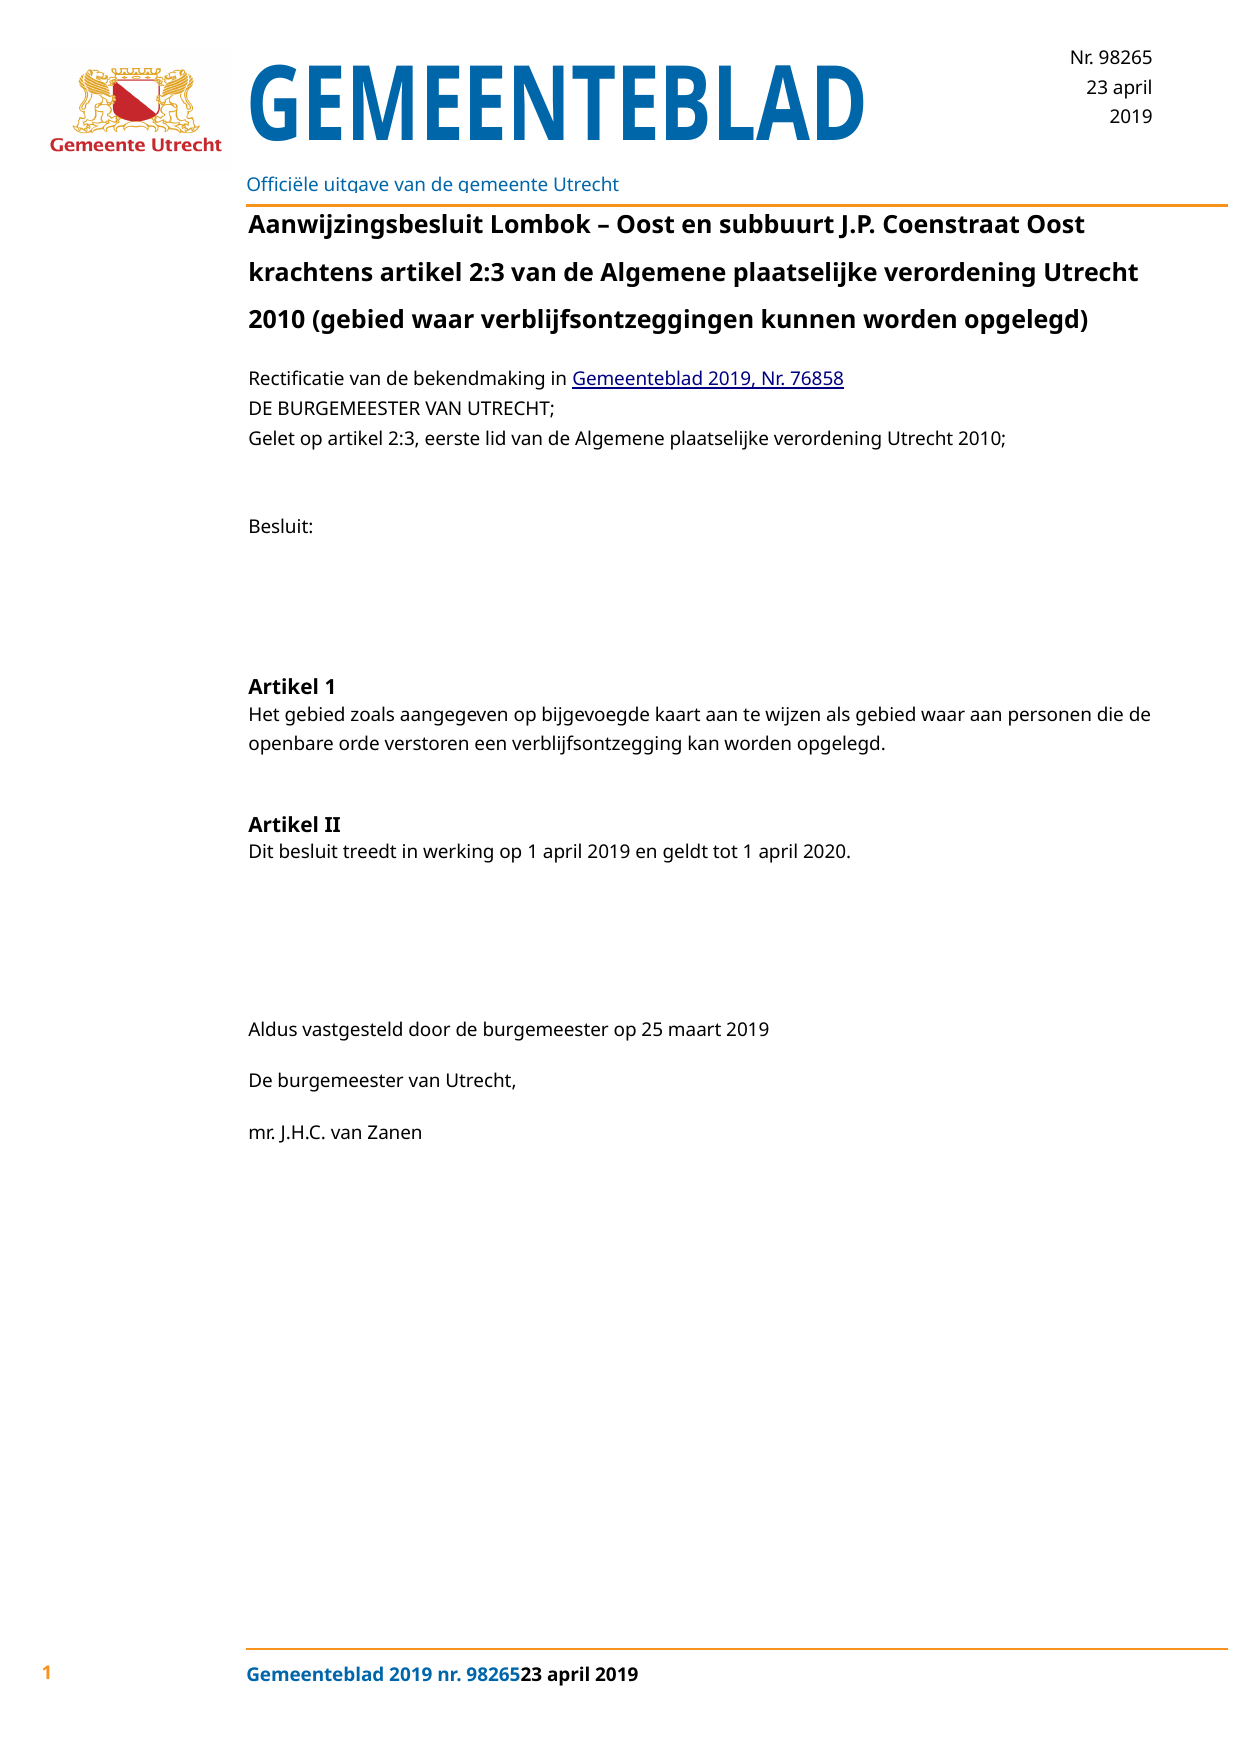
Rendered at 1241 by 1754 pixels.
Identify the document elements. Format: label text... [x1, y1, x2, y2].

text Artikel 1 [248, 672, 1152, 701]
text Rectificatie van de bekendmaking in Gemeenteblad 2019, Nr. 76858 [248, 366, 1152, 391]
picture [41, 47, 231, 172]
text De burgemeester van Utrecht, [248, 1068, 1152, 1093]
text Het gebied zoals aangegeven op bijgevoegde kaart aan te wijzen als gebied waar aan personen die de openbare orde verstoren een verblijfsontzegging kan worden opgelegd. [248, 701, 1152, 756]
text mr. J.H.C. van Zanen [248, 1119, 1152, 1145]
text Gelet op artikel 2:3, eerste lid van de Algemene plaatselijke verordening Utrecht 2010; [248, 425, 1152, 450]
text Aanwijzingsbesluit Lombok – Oost en subbuurt J.P. Coenstraat Oost krachtens artikel 2:3 van de Algemene plaatselijke verordening Utrecht 2010 (gebied waar verblijfsontzeggingen kunnen worden opgelegd) [248, 207, 1152, 336]
text DE BURGEMEESTER VAN UTRECHT; [248, 395, 1152, 421]
text Aldus vastgesteld door de burgemeester op 25 maart 2019 [248, 1016, 1152, 1042]
text Dit besluit treedt in werking op 1 april 2019 en geldt tot 1 april 2020. [248, 839, 1152, 864]
text Besluit: [248, 513, 1152, 539]
text Artikel II [248, 810, 1152, 839]
